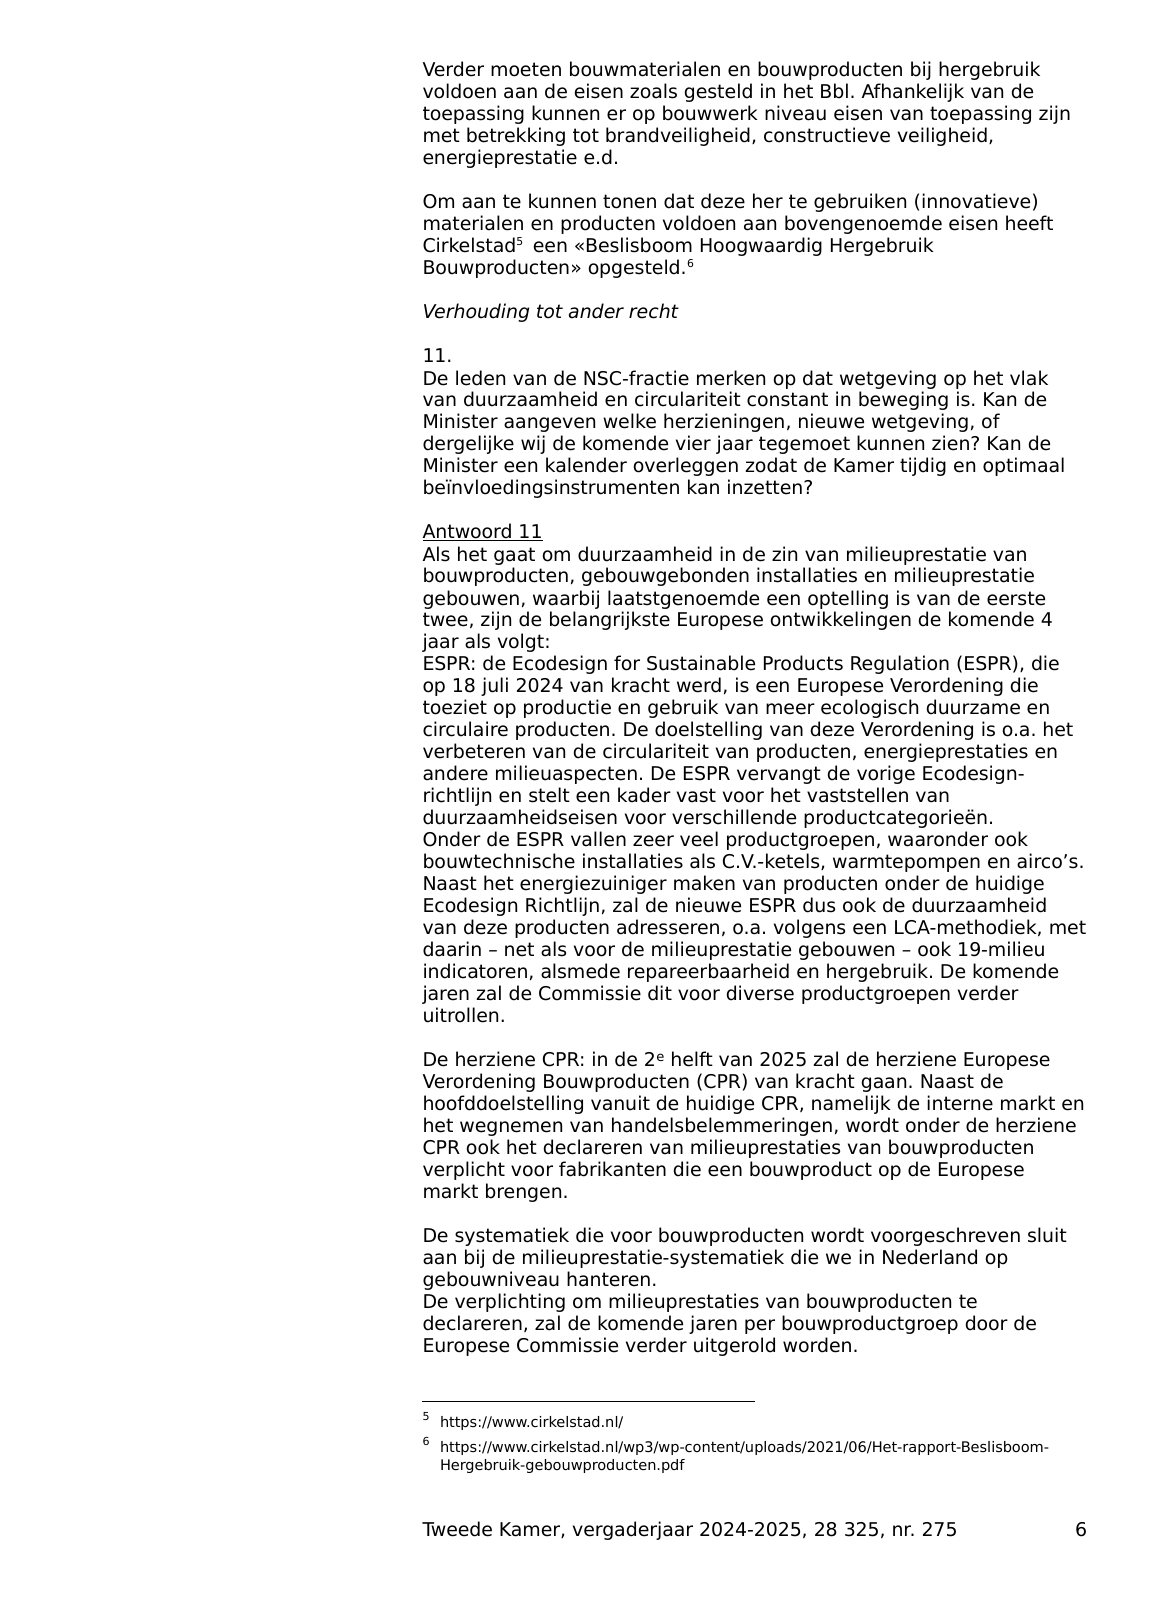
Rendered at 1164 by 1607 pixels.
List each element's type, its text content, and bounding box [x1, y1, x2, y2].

text De verplichting om milieuprestaties van bouwproducten te declareren, zal de komende jaren per bouwproductgroep door de Europese Commissie verder uitgerold worden. [422, 1291, 1087, 1357]
text https://www.cirkelstad.nl/ [422, 1410, 1087, 1432]
text 11. [422, 345, 1087, 367]
text Onder de ESPR vallen zeer veel productgroepen, waaronder ook bouwtechnische installaties als C.V.-ketels, warmtepompen en airco’s. [422, 829, 1087, 873]
text Om aan te kunnen tonen dat deze her te gebruiken (innovatieve) materialen en producten voldoen aan bovengenoemde eisen heeft Cirkelstad een «Beslisboom Hoogwaardig Hergebruik Bouwproducten» opgesteld. [422, 191, 1087, 279]
text De systematiek die voor bouwproducten wordt voorgeschreven sluit aan bij de milieuprestatie-systematiek die we in Nederland op gebouwniveau hanteren. [422, 1225, 1087, 1291]
text https://www.cirkelstad.nl/wp3/wp-content/uploads/2021/06/Het-rapport-Beslisboom-Hergebruik-gebouwproducten.pdf [422, 1435, 1087, 1474]
text De leden van de NSC-fractie merken op dat wetgeving op het vlak van duurzaamheid en circulariteit constant in beweging is. Kan de Minister aangeven welke herzieningen, nieuwe wetgeving, of dergelijke wij de komende vier jaar tegemoet kunnen zien? Kan de Minister een kalender overleggen zodat de Kamer tijdig en optimaal beïnvloedingsinstrumenten kan inzetten? [422, 367, 1087, 499]
text Naast het energiezuiniger maken van producten onder de huidige Ecodesign Richtlijn, zal de nieuwe ESPR dus ook de duurzaamheid van deze producten adresseren, o.a. volgens een LCA-methodiek, met daarin – net als voor de milieuprestatie gebouwen – ook 19-milieu indicatoren, alsmede repareerbaarheid en hergebruik. De komende jaren zal de Commissie dit voor diverse productgroepen verder uitrollen. [422, 873, 1087, 1027]
subtitle Verhouding tot ander recht [422, 301, 1087, 323]
text Antwoord 11 [422, 521, 1087, 543]
text ESPR: de Ecodesign for Sustainable Products Regulation (ESPR), die op 18 juli 2024 van kracht werd, is een Europese Verordening die toeziet op productie en gebruik van meer ecologisch duurzame en circulaire producten. De doelstelling van deze Verordening is o.a. het verbeteren van de circulariteit van producten, energieprestaties en andere milieuaspecten. De ESPR vervangt de vorige Ecodesign-richtlijn en stelt een kader vast voor het vaststellen van duurzaamheidseisen voor verschillende productcategorieën. [422, 653, 1087, 829]
text De herziene CPR: in de 2e helft van 2025 zal de herziene Europese Verordening Bouwproducten (CPR) van kracht gaan. Naast de hoofddoelstelling vanuit de huidige CPR, namelijk de interne markt en het wegnemen van handelsbelemmeringen, wordt onder de herziene CPR ook het declareren van milieuprestaties van bouwproducten verplicht voor fabrikanten die een bouwproduct op de Europese markt brengen. [422, 1049, 1087, 1203]
text Als het gaat om duurzaamheid in de zin van milieuprestatie van bouwproducten, gebouwgebonden installaties en milieuprestatie gebouwen, waarbij laatstgenoemde een optelling is van de eerste twee, zijn de belangrijkste Europese ontwikkelingen de komende 4 jaar als volgt: [422, 543, 1087, 653]
text Verder moeten bouwmaterialen en bouwproducten bij hergebruik voldoen aan de eisen zoals gesteld in het Bbl. Afhankelijk van de toepassing kunnen er op bouwwerk niveau eisen van toepassing zijn met betrekking tot brandveiligheid, constructieve veiligheid, energieprestatie e.d. [422, 59, 1087, 169]
